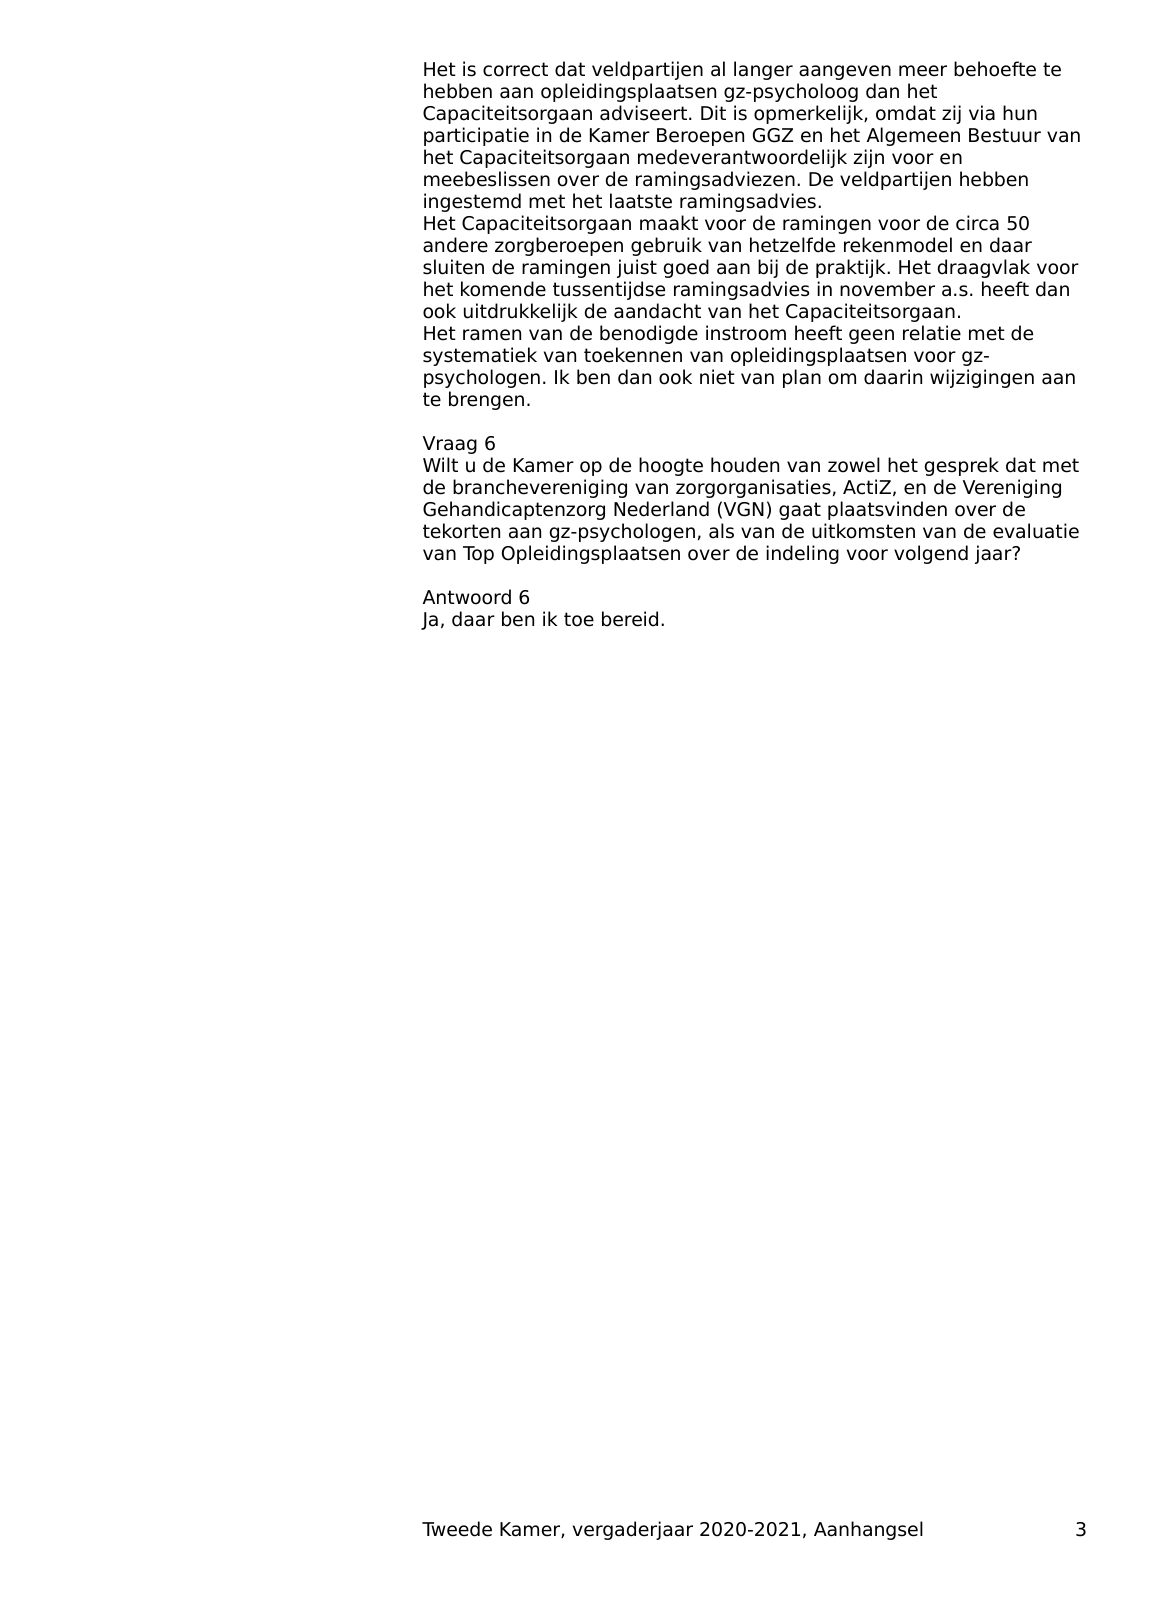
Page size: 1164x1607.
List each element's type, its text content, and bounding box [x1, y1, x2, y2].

text Ja, daar ben ik toe bereid. [422, 609, 1087, 631]
text Antwoord 6 [422, 587, 1087, 609]
text Het is correct dat veldpartijen al langer aangeven meer behoefte te hebben aan opleidingsplaatsen gz-psycholoog dan het Capaciteitsorgaan adviseert. Dit is opmerkelijk, omdat zij via hun participatie in de Kamer Beroepen GGZ en het Algemeen Bestuur van het Capaciteitsorgaan medeverantwoordelijk zijn voor en meebeslissen over de ramingsadviezen. De veldpartijen hebben ingestemd met het laatste ramingsadvies. [422, 59, 1087, 213]
text Het Capaciteitsorgaan maakt voor de ramingen voor de circa 50 andere zorgberoepen gebruik van hetzelfde rekenmodel en daar sluiten de ramingen juist goed aan bij de praktijk. Het draagvlak voor het komende tussentijdse ramingsadvies in november a.s. heeft dan ook uitdrukkelijk de aandacht van het Capaciteitsorgaan. [422, 213, 1087, 323]
text Het ramen van de benodigde instroom heeft geen relatie met de systematiek van toekennen van opleidingsplaatsen voor gz-psychologen. Ik ben dan ook niet van plan om daarin wijzigingen aan te brengen. [422, 323, 1087, 411]
text Wilt u de Kamer op de hoogte houden van zowel het gesprek dat met de branchevereniging van zorgorganisaties, ActiZ, en de Vereniging Gehandicaptenzorg Nederland (VGN) gaat plaatsvinden over de tekorten aan gz-psychologen, als van de uitkomsten van de evaluatie van Top Opleidingsplaatsen over de indeling voor volgend jaar? [422, 455, 1087, 565]
text Vraag 6 [422, 433, 1087, 455]
